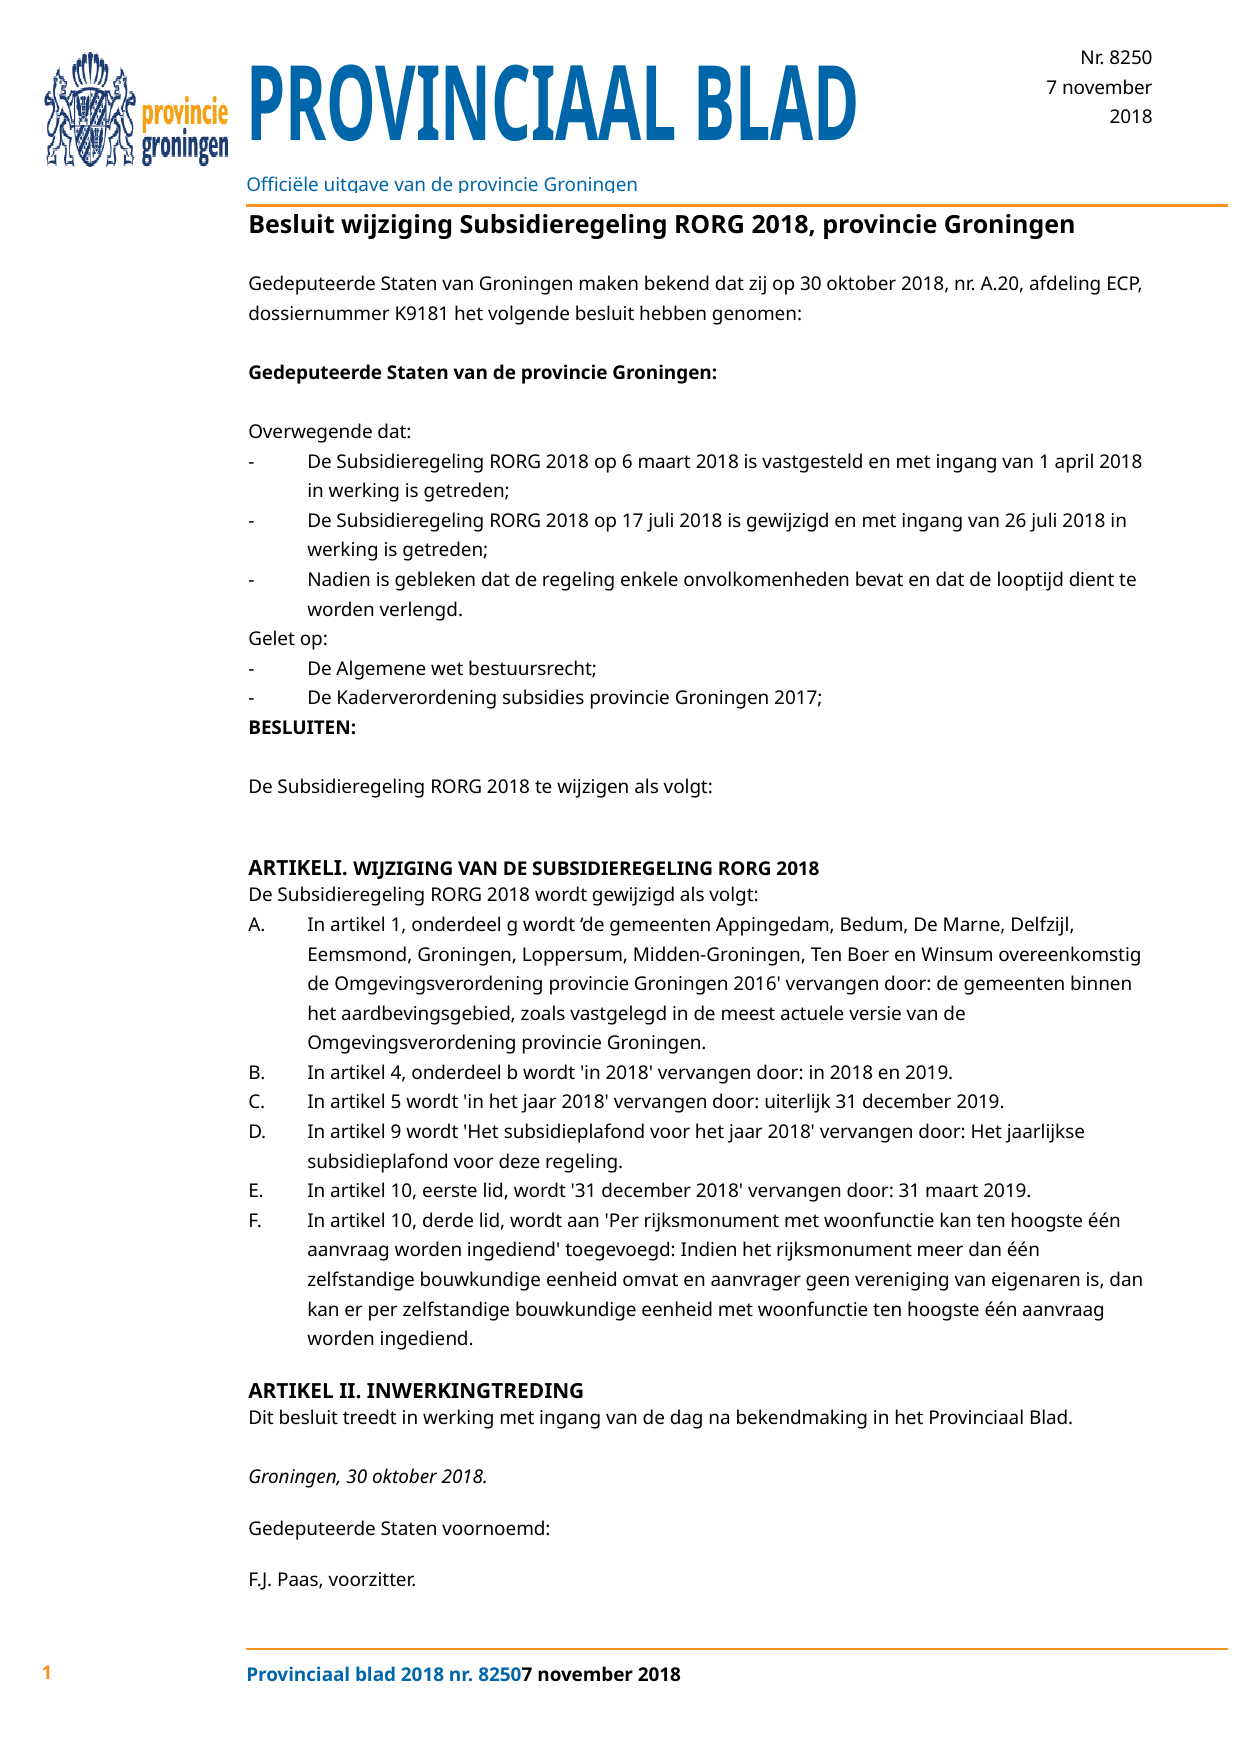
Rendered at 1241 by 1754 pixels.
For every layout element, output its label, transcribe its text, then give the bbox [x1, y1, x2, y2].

list In artikel 1, onderdeel g wordt ‘de gemeenten Appingedam, Bedum, De Marne, Delfzijl, Eemsmond, Groningen, Loppersum, Midden-Groningen, Ten Boer en Winsum overeenkomstig de Omgevingsverordening provincie Groningen 2016' vervangen door: de gemeenten binnen het aardbevingsgebied, zoals vastgelegd in de meest actuele versie van de Omgevingsverordening provincie Groningen. [248, 911, 1152, 1055]
list In artikel 5 wordt 'in het jaar 2018' vervangen door: uiterlijk 31 december 2019. [248, 1089, 1152, 1114]
text Gedeputeerde Staten van de provincie Groningen: [248, 359, 1152, 385]
list In artikel 10, eerste lid, wordt '31 december 2018' vervangen door: 31 maart 2019. [248, 1177, 1152, 1203]
list Nadien is gebleken dat de regeling enkele onvolkomenheden bevat en dat de looptijd dient te worden verlengd. [248, 566, 1152, 621]
text Besluit wijziging Subsidieregeling RORG 2018, provincie Groningen [248, 207, 1152, 241]
picture [41, 47, 231, 172]
text Gelet op: [248, 625, 1152, 651]
list In artikel 10, derde lid, wordt aan 'Per rijksmonument met woonfunctie kan ten hoogste één aanvraag worden ingediend' toegevoegd: Indien het rijksmonument meer dan één zelfstandige bouwkundige eenheid omvat en aanvrager geen vereniging van eigenaren is, dan kan er per zelfstandige bouwkundige eenheid met woonfunctie ten hoogste één aanvraag worden ingediend. [248, 1207, 1152, 1351]
list In artikel 4, onderdeel b wordt 'in 2018' vervangen door: in 2018 en 2019. [248, 1059, 1152, 1085]
list De Algemene wet bestuursrecht; [248, 655, 1152, 681]
text BESLUITEN: [248, 714, 1152, 740]
list In artikel 9 wordt 'Het subsidieplafond voor het jaar 2018' vervangen door: Het jaarlijkse subsidieplafond voor deze regeling. [248, 1118, 1152, 1174]
list De Kaderverordening subsidies provincie Groningen 2017; [248, 684, 1152, 710]
list De Subsidieregeling RORG 2018 op 17 juli 2018 is gewijzigd en met ingang van 26 juli 2018 in werking is getreden; [248, 507, 1152, 562]
text ARTIKELI. WIJZIGING VAN DE SUBSIDIEREGELING RORG 2018 [248, 853, 1152, 882]
text De Subsidieregeling RORG 2018 wordt gewijzigd als volgt: [248, 882, 1152, 907]
text Groningen, 30 oktober 2018. [248, 1463, 1152, 1489]
text F.J. Paas, voorzitter. [248, 1566, 1152, 1592]
list De Subsidieregeling RORG 2018 op 6 maart 2018 is vastgesteld en met ingang van 1 april 2018 in werking is getreden; [248, 448, 1152, 503]
text Gedeputeerde Staten van Groningen maken bekend dat zij op 30 oktober 2018, nr. A.20, afdeling ECP, dossiernummer K9181 het volgende besluit hebben genomen: [248, 270, 1152, 326]
text De Subsidieregeling RORG 2018 te wijzigen als volgt: [248, 773, 1152, 799]
text Dit besluit treedt in werking met ingang van de dag na bekendmaking in het Provinciaal Blad. [248, 1404, 1152, 1430]
text ARTIKEL II. INWERKINGTREDING [248, 1376, 1152, 1404]
text Overwegende dat: [248, 418, 1152, 444]
text Gedeputeerde Staten voornoemd: [248, 1515, 1152, 1541]
